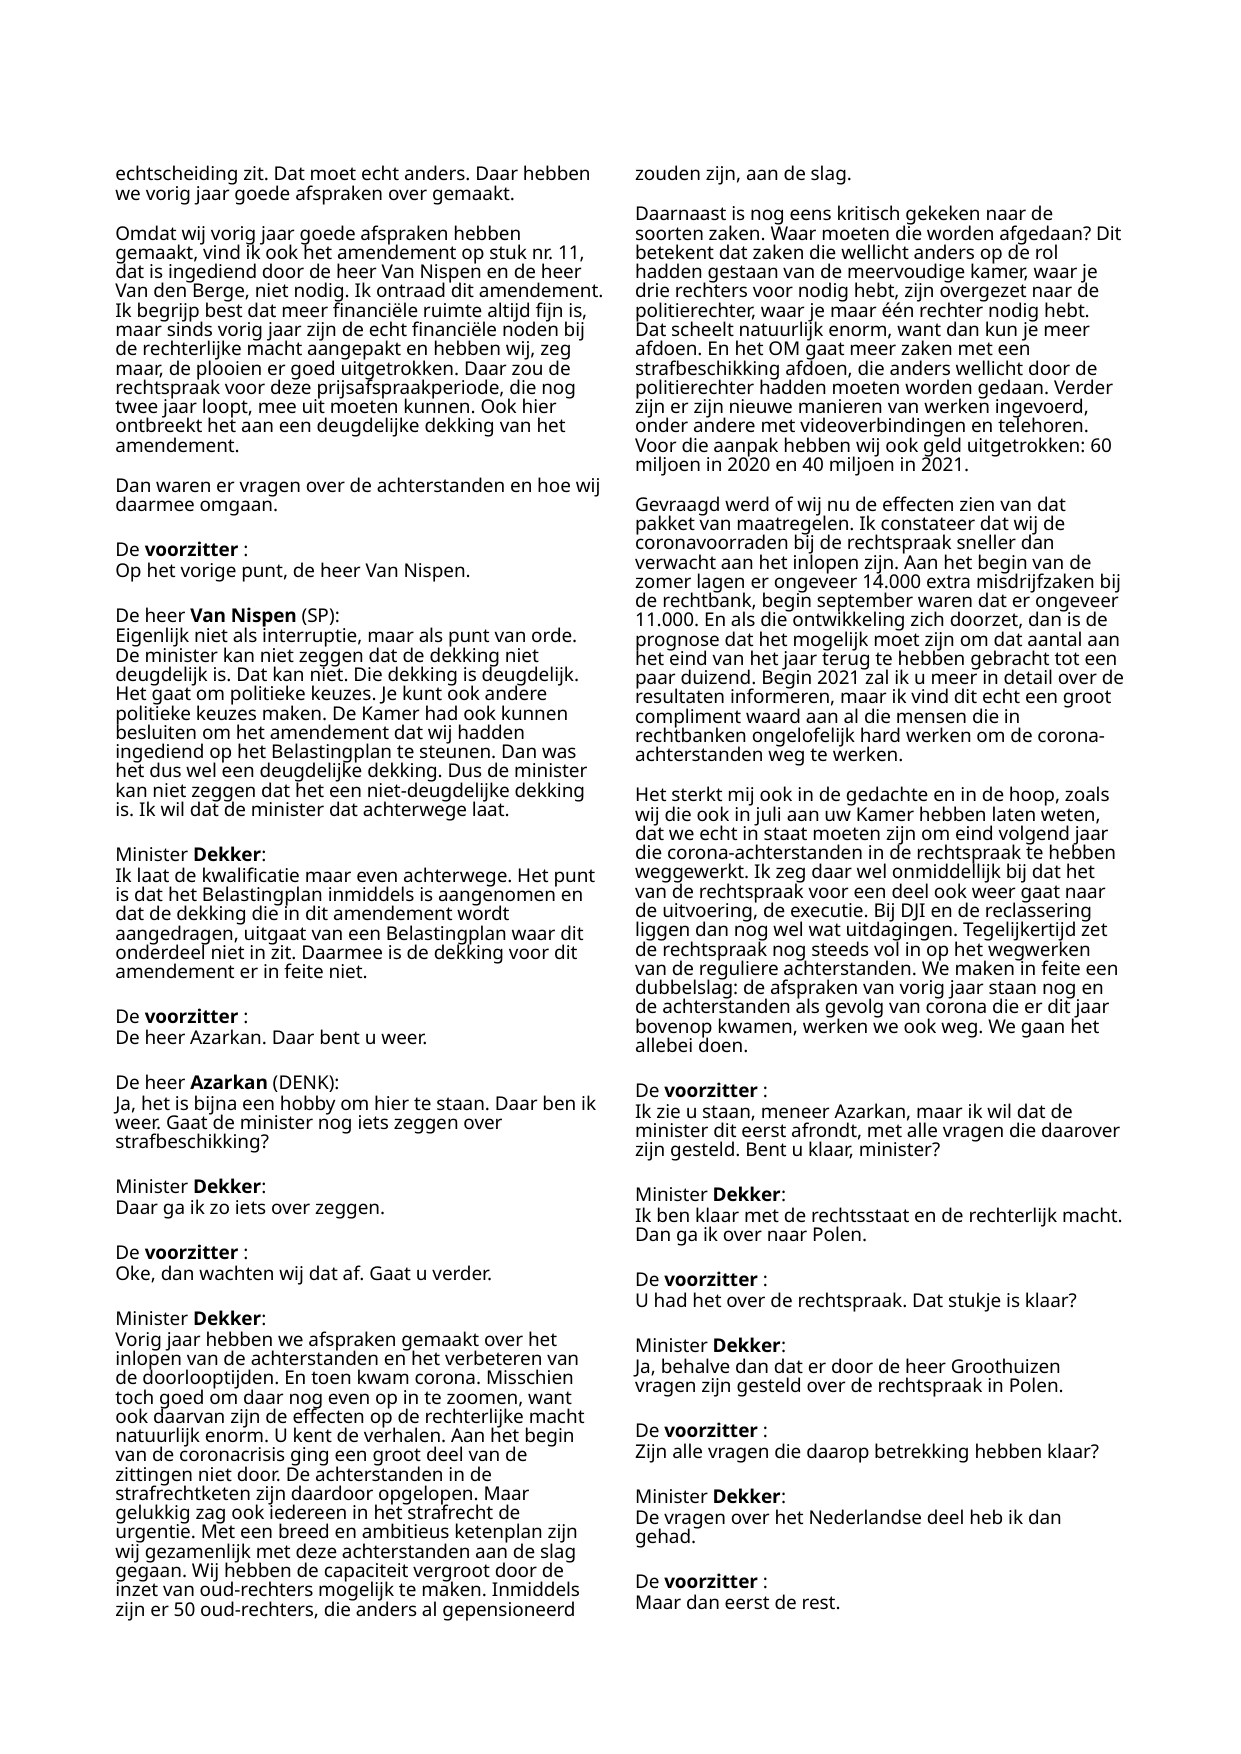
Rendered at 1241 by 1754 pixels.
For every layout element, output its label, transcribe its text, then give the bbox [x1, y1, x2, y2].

text Daarnaast is nog eens kritisch gekeken naar de soorten zaken. Waar moeten die worden afgedaan? Dit betekent dat zaken die wellicht anders op de rol hadden gestaan van de meervoudige kamer, waar je drie rechters voor nodig hebt, zijn overgezet naar de politierechter, waar je maar één rechter nodig hebt. Dat scheelt natuurlijk enorm, want dan kun je meer afdoen. En het OM gaat meer zaken met een strafbeschikking afdoen, die anders wellicht door de politierechter hadden moeten worden gedaan. Verder zijn er zijn nieuwe manieren van werken ingevoerd, onder andere met videoverbindingen en telehoren. Voor die aanpak hebben wij ook geld uitgetrokken: 60 miljoen in 2020 en 40 miljoen in 2021. [635, 205, 1125, 475]
text Omdat wij vorig jaar goede afspraken hebben gemaakt, vind ik ook het amendement op stuk nr. 11, dat is ingediend door de heer Van Nispen en de heer Van den Berge, niet nodig. Ik ontraad dit amendement. Ik begrijp best dat meer financiële ruimte altijd fijn is, maar sinds vorig jaar zijn de echt financiële noden bij de rechterlijke macht aangepakt en hebben wij, zeg maar, de plooien er goed uitgetrokken. Daar zou de rechtspraak voor deze prijsafspraakperiode, die nog twee jaar loopt, mee uit moeten kunnen. Ook hier ontbreekt het aan een deugdelijke dekking van het amendement. [115, 224, 605, 456]
text De heer Van Nispen (SP): [115, 602, 605, 627]
text De heer Azarkan. Daar bent u weer. [115, 1029, 605, 1048]
text Ik zie u staan, meneer Azarkan, maar ik wil dat de minister dit eerst afrondt, met alle vragen die daarover zijn gesteld. Bent u klaar, minister? [635, 1103, 1125, 1161]
text Dan waren er vragen over de achterstanden en hoe wij daarmee omgaan. [115, 477, 605, 515]
text echtscheiding zit. Dat moet echt anders. Daar hebben we vorig jaar goede afspraken over gemaakt. [115, 165, 605, 204]
text Op het vorige punt, de heer Van Nispen. [115, 562, 605, 581]
text Minister Dekker: [115, 1173, 605, 1199]
text Minister Dekker: [115, 1305, 605, 1331]
text Vorig jaar hebben we afspraken gemaakt over het inlopen van de achterstanden en het verbeteren van de doorlooptijden. En toen kwam corona. Misschien toch goed om daar nog even op in te zoomen, want ook daarvan zijn de effecten op de rechterlijke macht natuurlijk enorm. U kent de verhalen. Aan het begin van de coronacrisis ging een groot deel van de zittingen niet door. De achterstanden in de strafrechtketen zijn daardoor opgelopen. Maar gelukkig zag ook iedereen in het strafrecht de urgentie. Met een breed en ambitieus ketenplan zijn wij gezamenlijk met deze achterstanden aan de slag gegaan. Wij hebben de capaciteit vergroot door de inzet van oud-rechters mogelijk te maken. Inmiddels zijn er 50 oud-rechters, die anders al gepensioneerd [115, 1331, 605, 1620]
text De voorzitter : [635, 1266, 1125, 1292]
text Minister Dekker: [115, 841, 605, 867]
text De voorzitter : [635, 1077, 1125, 1103]
text Maar dan eerst de rest. [635, 1594, 1125, 1613]
text Het sterkt mij ook in de gedachte en in de hoop, zoals wij die ook in juli aan uw Kamer hebben laten weten, dat we echt in staat moeten zijn om eind volgend jaar die corona-achterstanden in de rechtspraak te hebben weggewerkt. Ik zeg daar wel onmiddellijk bij dat het van de rechtspraak voor een deel ook weer gaat naar de uitvoering, de executie. Bij DJI en de reclassering liggen dan nog wel wat uitdagingen. Tegelijkertijd zet de rechtspraak nog steeds vol in op het wegwerken van de reguliere achterstanden. We maken in feite een dubbelslag: de afspraken van vorig jaar staan nog en de achterstanden als gevolg van corona die er dit jaar bovenop kwamen, werken we ook weg. We gaan het allebei doen. [635, 786, 1125, 1056]
text Oke, dan wachten wij dat af. Gaat u verder. [115, 1265, 605, 1284]
text zouden zijn, aan de slag. [635, 165, 1125, 184]
text De vragen over het Nederlandse deel heb ik dan gehad. [635, 1509, 1125, 1547]
text De voorzitter : [115, 536, 605, 562]
text De voorzitter : [635, 1568, 1125, 1594]
text Gevraagd werd of wij nu de effecten zien van dat pakket van maatregelen. Ik constateer dat wij de coronavoorraden bij de rechtspraak sneller dan verwacht aan het inlopen zijn. Aan het begin van de zomer lagen er ongeveer 14.000 extra misdrijfzaken bij de rechtbank, begin september waren dat er ongeveer 11.000. En als die ontwikkeling zich doorzet, dan is de prognose dat het mogelijk moet zijn om dat aantal aan het eind van het jaar terug te hebben gebracht tot een paar duizend. Begin 2021 zal ik u meer in detail over de resultaten informeren, maar ik vind dit echt een groot compliment waard aan al die mensen die in rechtbanken ongelofelijk hard werken om de corona-achterstanden weg te werken. [635, 496, 1125, 766]
text Ik ben klaar met de rechtsstaat en de rechterlijk macht. Dan ga ik over naar Polen. [635, 1207, 1125, 1246]
text Daar ga ik zo iets over zeggen. [115, 1199, 605, 1218]
text De voorzitter : [635, 1417, 1125, 1443]
text Ik laat de kwalificatie maar even achterwege. Het punt is dat het Belastingplan inmiddels is aangenomen en dat de dekking die in dit amendement wordt aangedragen, uitgaat van een Belastingplan waar dit onderdeel niet in zit. Daarmee is de dekking voor dit amendement er in feite niet. [115, 867, 605, 982]
text Minister Dekker: [635, 1483, 1125, 1509]
text Minister Dekker: [635, 1332, 1125, 1358]
text Zijn alle vragen die daarop betrekking hebben klaar? [635, 1443, 1125, 1462]
text Ja, het is bijna een hobby om hier te staan. Daar ben ik weer. Gaat de minister nog iets zeggen over strafbeschikking? [115, 1095, 605, 1153]
text De heer Azarkan (DENK): [115, 1069, 605, 1095]
text U had het over de rechtspraak. Dat stukje is klaar? [635, 1292, 1125, 1311]
text De voorzitter : [115, 1239, 605, 1265]
text Eigenlijk niet als interruptie, maar als punt van orde. De minister kan niet zeggen dat de dekking niet deugdelijk is. Dat kan niet. Die dekking is deugdelijk. Het gaat om politieke keuzes. Je kunt ook andere politieke keuzes maken. De Kamer had ook kunnen besluiten om het amendement dat wij hadden ingediend op het Belastingplan te steunen. Dan was het dus wel een deugdelijke dekking. Dus de minister kan niet zeggen dat het een niet-deugdelijke dekking is. Ik wil dat de minister dat achterwege laat. [115, 627, 605, 820]
text Minister Dekker: [635, 1181, 1125, 1207]
text Ja, behalve dan dat er door de heer Groothuizen vragen zijn gesteld over de rechtspraak in Polen. [635, 1358, 1125, 1397]
text De voorzitter : [115, 1003, 605, 1029]
